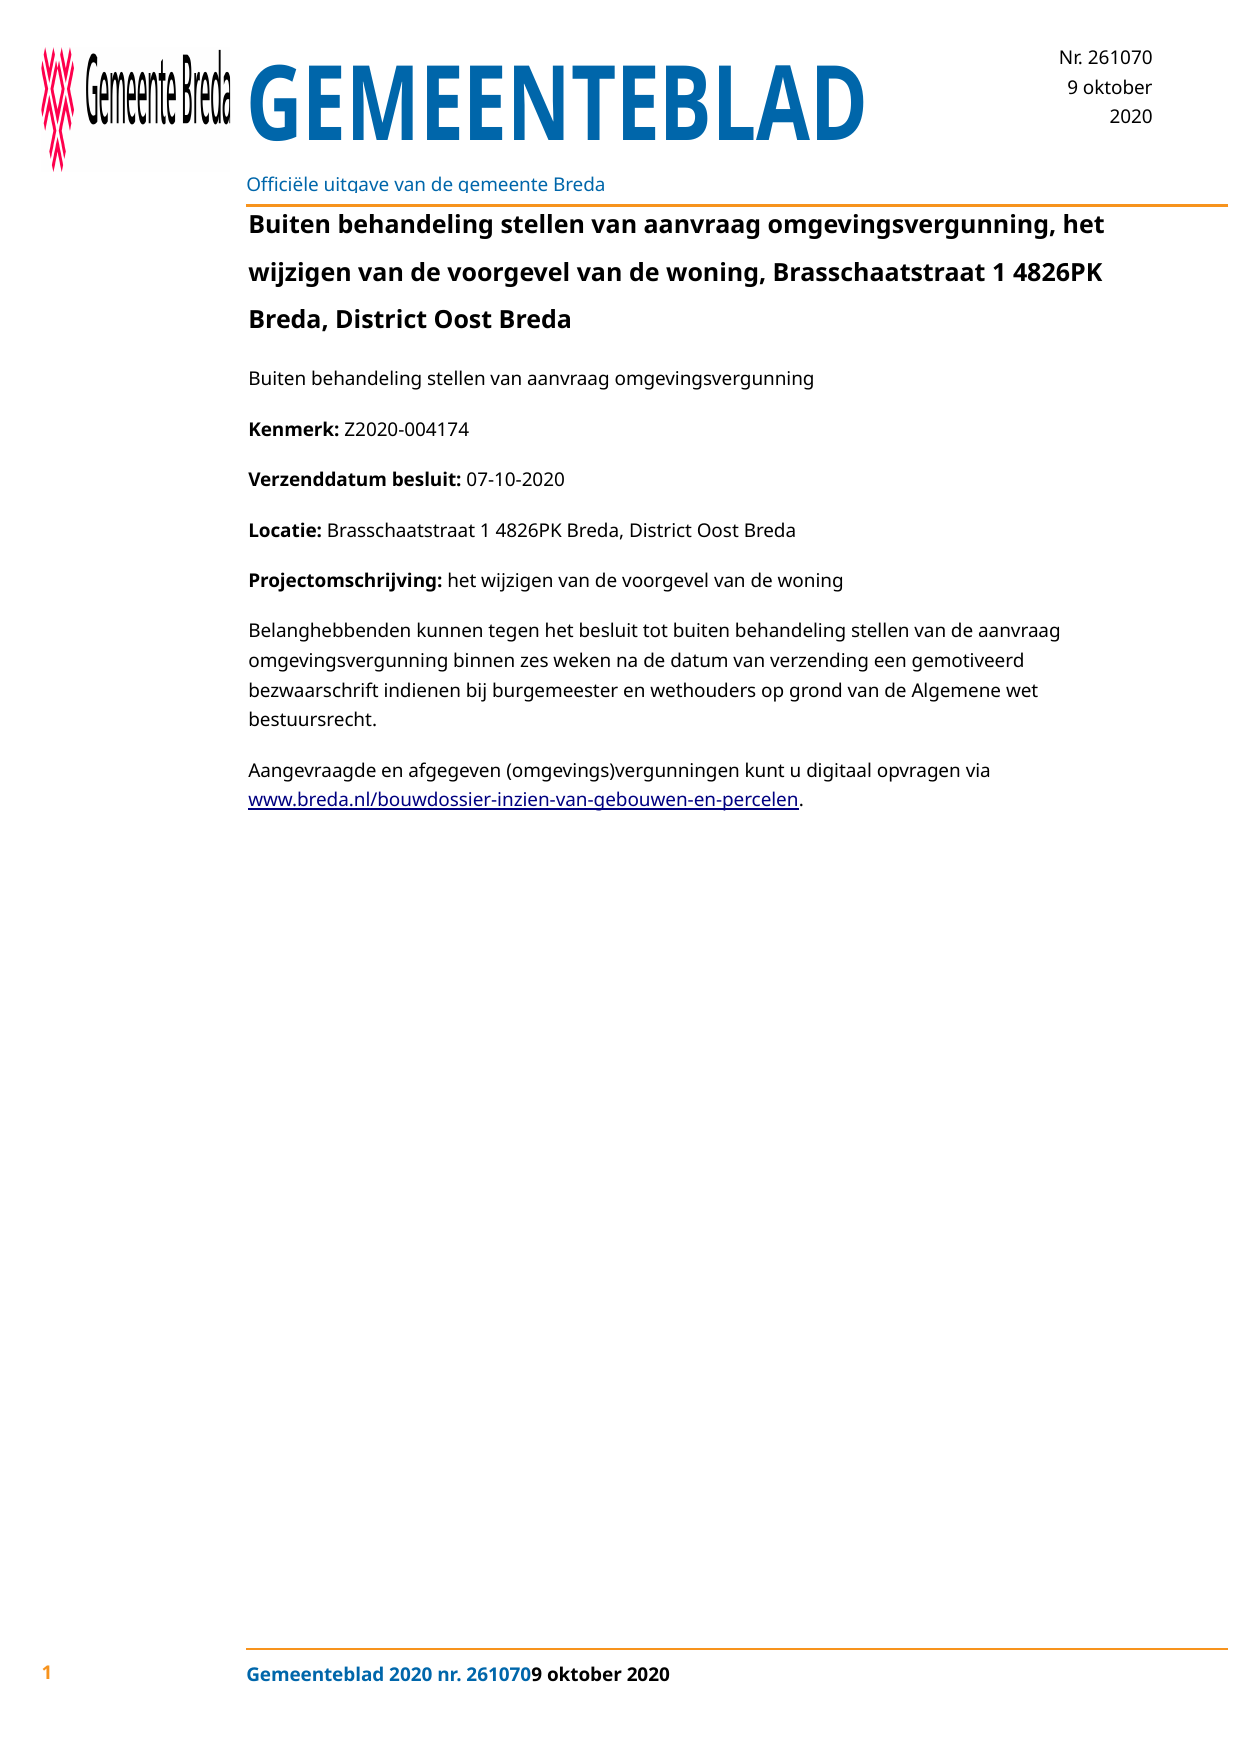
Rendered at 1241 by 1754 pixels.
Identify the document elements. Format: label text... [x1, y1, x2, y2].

text Buiten behandeling stellen van aanvraag omgevingsvergunning, het wijzigen van de voorgevel van de woning, Brasschaatstraat 1 4826PK Breda, District Oost Breda [248, 207, 1152, 336]
text Projectomschrijving: het wijzigen van de voorgevel van de woning [248, 567, 1152, 593]
text Belanghebbenden kunnen tegen het besluit tot buiten behandeling stellen van de aanvraag omgevingsvergunning binnen zes weken na de datum van verzending een gemotiveerd bezwaarschrift indienen bij burgemeester en wethouders op grond van de Algemene wet bestuursrecht. [248, 618, 1152, 732]
text Buiten behandeling stellen van aanvraag omgevingsvergunning [248, 366, 1152, 391]
picture [41, 47, 231, 172]
text Kenmerk: Z2020-004174 [248, 416, 1152, 442]
text Verzenddatum besluit: 07-10-2020 [248, 466, 1152, 492]
text Aangevraagde en afgegeven (omgevings)vergunningen kunt u digitaal opvragen via www.breda.nl/bouwdossier-inzien-van-gebouwen-en-percelen. [248, 757, 1152, 812]
text Locatie: Brasschaatstraat 1 4826PK Breda, District Oost Breda [248, 517, 1152, 542]
